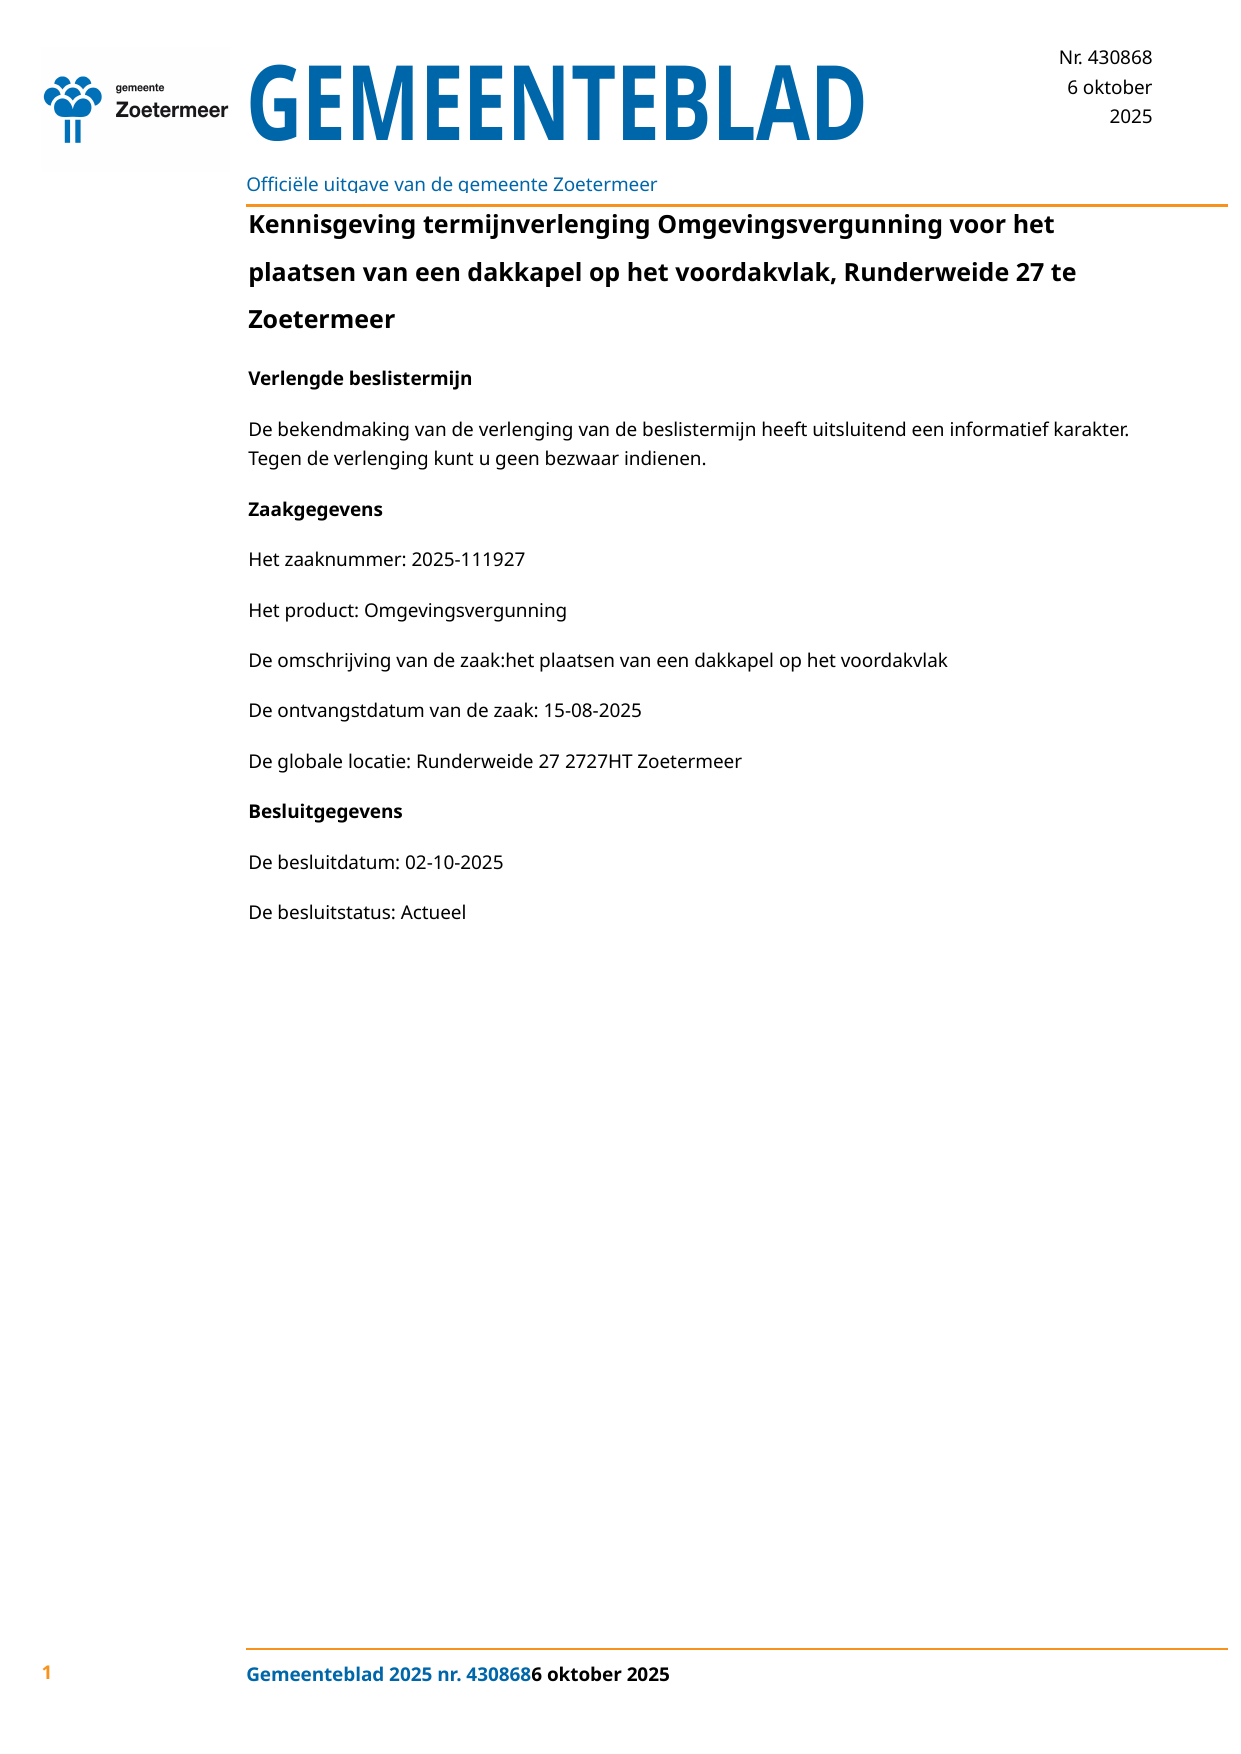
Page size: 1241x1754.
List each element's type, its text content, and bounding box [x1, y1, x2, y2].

picture [41, 47, 231, 172]
text De globale locatie: Runderweide 27 2727HT Zoetermeer [248, 748, 1152, 774]
text Zaakgegevens [248, 496, 1152, 522]
text Het product: Omgevingsvergunning [248, 597, 1152, 622]
text De besluitstatus: Actueel [248, 899, 1152, 925]
text De besluitdatum: 02-10-2025 [248, 849, 1152, 874]
text Het zaaknummer: 2025-111927 [248, 546, 1152, 572]
text Kennisgeving termijnverlenging Omgevingsvergunning voor het plaatsen van een dakkapel op het voordakvlak, Runderweide 27 te Zoetermeer [248, 207, 1152, 336]
text De ontvangstdatum van de zaak: 15-08-2025 [248, 698, 1152, 723]
text Besluitgegevens [248, 798, 1152, 824]
text Verlengde beslistermijn [248, 366, 1152, 391]
text De bekendmaking van de verlenging van de beslistermijn heeft uitsluitend een informatief karakter. Tegen de verlenging kunt u geen bezwaar indienen. [248, 416, 1152, 471]
text De omschrijving van de zaak:het plaatsen van een dakkapel op het voordakvlak [248, 647, 1152, 673]
